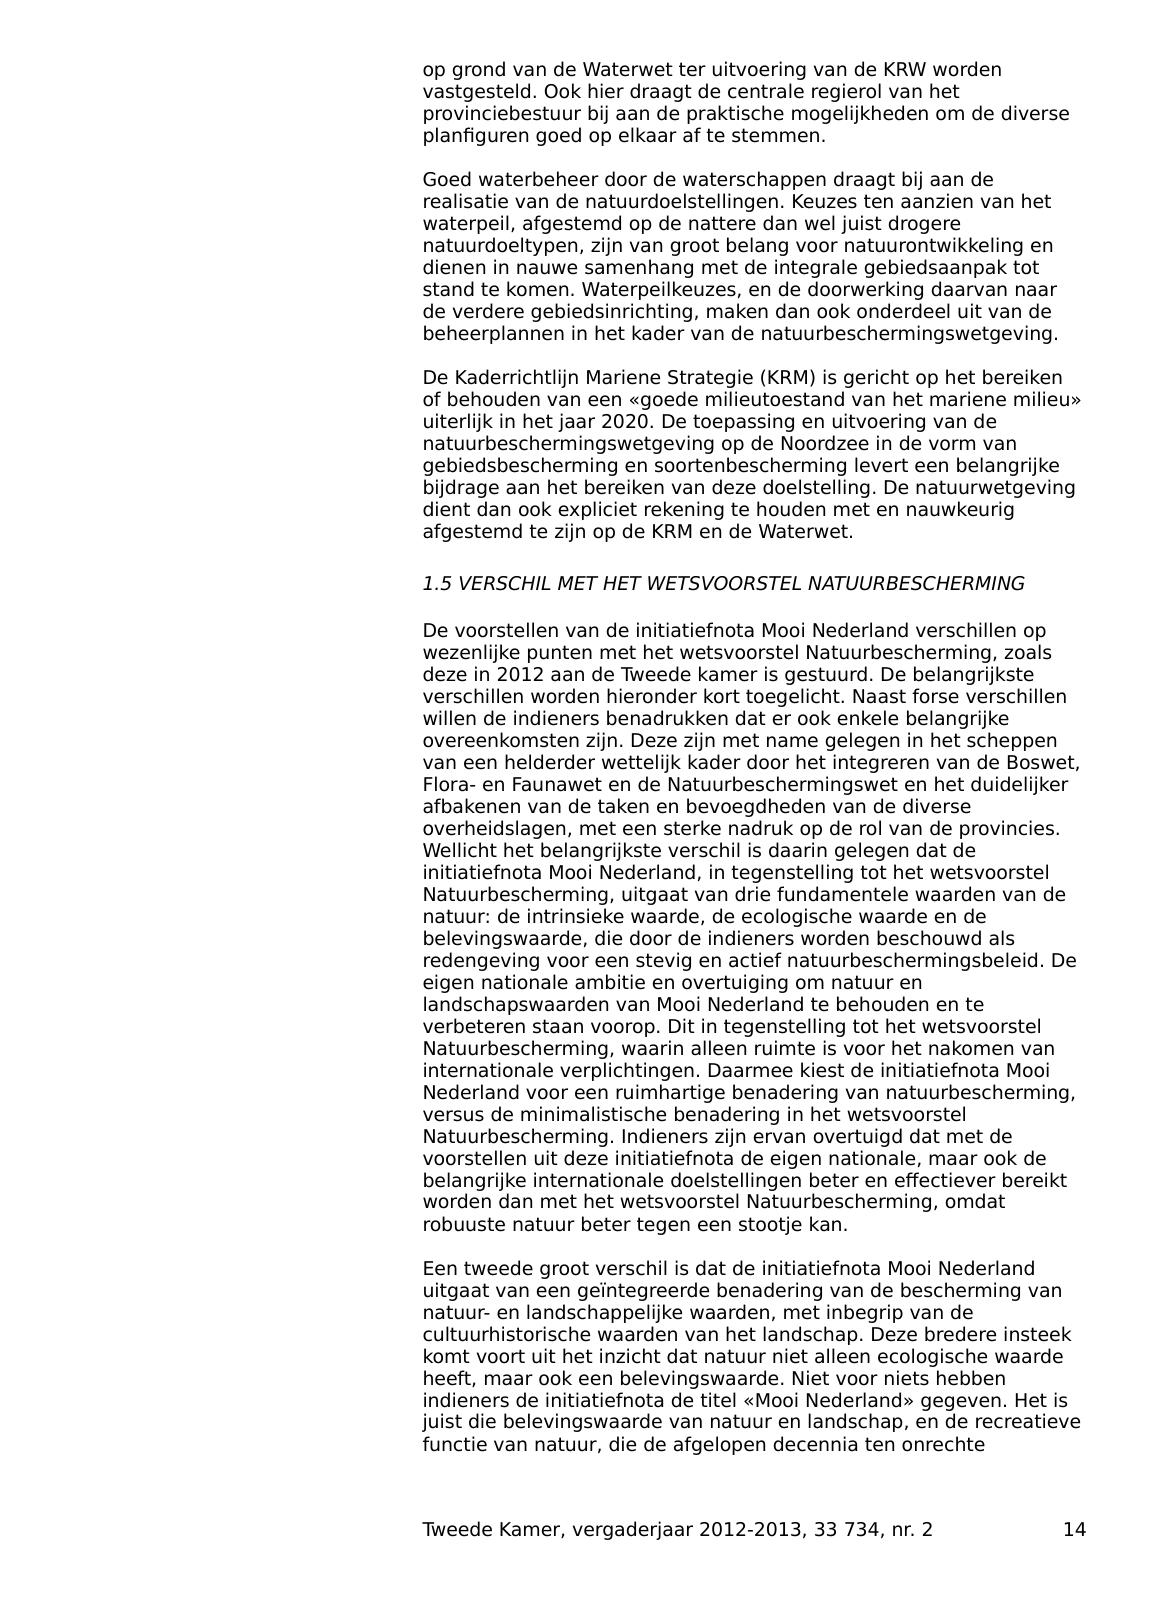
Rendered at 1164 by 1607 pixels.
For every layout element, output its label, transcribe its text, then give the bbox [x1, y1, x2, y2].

text De Kaderrichtlijn Mariene Strategie (KRM) is gericht op het bereiken of behouden van een «goede milieutoestand van het mariene milieu» uiterlijk in het jaar 2020. De toepassing en uitvoering van de natuurbeschermingswetgeving op de Noordzee in de vorm van gebiedsbescherming en soortenbescherming levert een belangrijke bijdrage aan het bereiken van deze doelstelling. De natuurwetgeving dient dan ook expliciet rekening te houden met en nauwkeurig afgestemd te zijn op de KRM en de Waterwet. [422, 367, 1087, 543]
text De voorstellen van de initiatiefnota Mooi Nederland verschillen op wezenlijke punten met het wetsvoorstel Natuurbescherming, zoals deze in 2012 aan de Tweede kamer is gestuurd. De belangrijkste verschillen worden hieronder kort toegelicht. Naast forse verschillen willen de indieners benadrukken dat er ook enkele belangrijke overeenkomsten zijn. Deze zijn met name gelegen in het scheppen van een helderder wettelijk kader door het integreren van de Boswet, Flora- en Faunawet en de Natuurbeschermingswet en het duidelijker afbakenen van de taken en bevoegdheden van de diverse overheidslagen, met een sterke nadruk op de rol van de provincies. Wellicht het belangrijkste verschil is daarin gelegen dat de initiatiefnota Mooi Nederland, in tegenstelling tot het wetsvoorstel Natuurbescherming, uitgaat van drie fundamentele waarden van de natuur: de intrinsieke waarde, de ecologische waarde en de belevingswaarde, die door de indieners worden beschouwd als redengeving voor een stevig en actief natuurbeschermingsbeleid. De eigen nationale ambitie en overtuiging om natuur en landschapswaarden van Mooi Nederland te behouden en te verbeteren staan voorop. Dit in tegenstelling tot het wetsvoorstel Natuurbescherming, waarin alleen ruimte is voor het nakomen van internationale verplichtingen. Daarmee kiest de initiatiefnota Mooi Nederland voor een ruimhartige benadering van natuurbescherming, versus de minimalistische benadering in het wetsvoorstel Natuurbescherming. Indieners zijn ervan overtuigd dat met de voorstellen uit deze initiatiefnota de eigen nationale, maar ook de belangrijke internationale doelstellingen beter en effectiever bereikt worden dan met het wetsvoorstel Natuurbescherming, omdat robuuste natuur beter tegen een stootje kan. [422, 620, 1087, 1235]
text op grond van de Waterwet ter uitvoering van de KRW worden vastgesteld. Ook hier draagt de centrale regierol van het provinciebestuur bij aan de praktische mogelijkheden om de diverse planfiguren goed op elkaar af te stemmen. [422, 59, 1087, 147]
text Een tweede groot verschil is dat de initiatiefnota Mooi Nederland uitgaat van een geïntegreerde benadering van de bescherming van natuur- en landschappelijke waarden, met inbegrip van de cultuurhistorische waarden van het landschap. Deze bredere insteek komt voort uit het inzicht dat natuur niet alleen ecologische waarde heeft, maar ook een belevingswaarde. Niet voor niets hebben indieners de initiatiefnota de titel «Mooi Nederland» gegeven. Het is juist die belevingswaarde van natuur en landschap, en de recreatieve functie van natuur, die de afgelopen decennia ten onrechte [422, 1258, 1087, 1455]
subtitle 1.5 VERSCHIL MET HET WETSVOORSTEL NATUURBESCHERMING [422, 573, 1087, 595]
text Goed waterbeheer door de waterschappen draagt bij aan de realisatie van de natuurdoelstellingen. Keuzes ten aanzien van het waterpeil, afgestemd op de nattere dan wel juist drogere natuurdoeltypen, zijn van groot belang voor natuurontwikkeling en dienen in nauwe samenhang met de integrale gebiedsaanpak tot stand te komen. Waterpeilkeuzes, en de doorwerking daarvan naar de verdere gebiedsinrichting, maken dan ook onderdeel uit van de beheerplannen in het kader van de natuurbeschermingswetgeving. [422, 169, 1087, 345]
